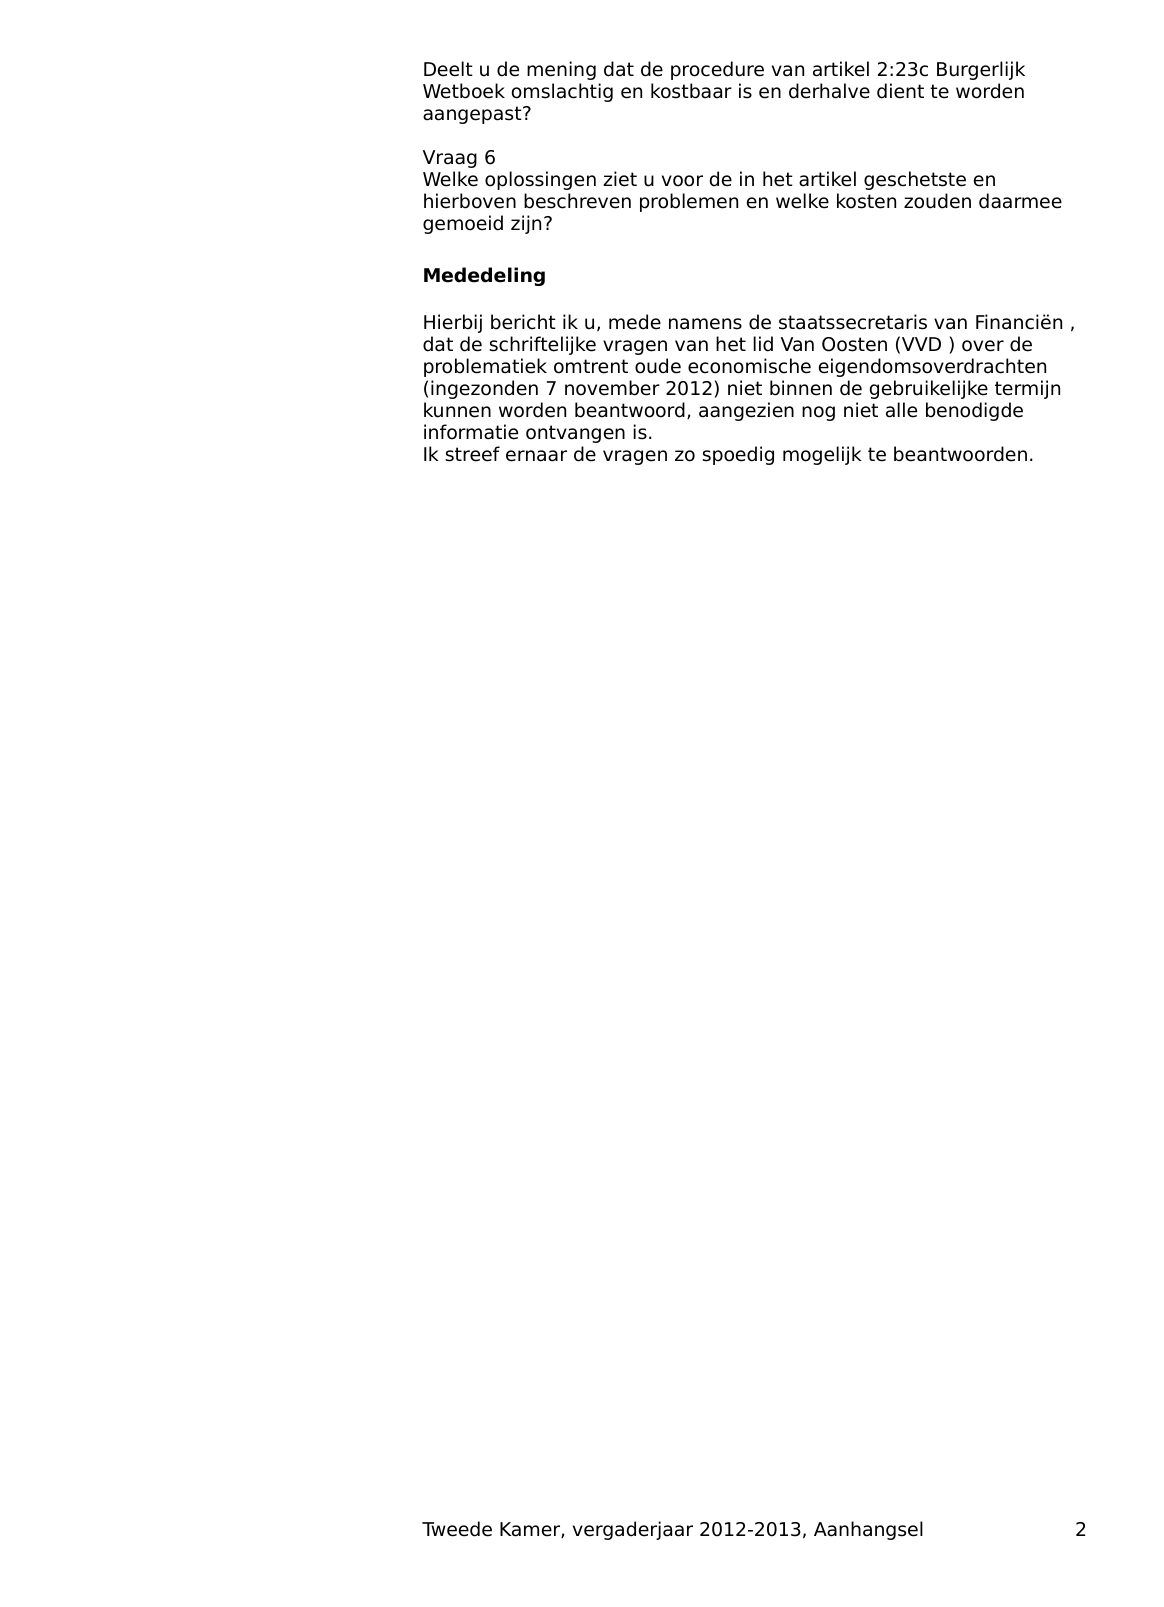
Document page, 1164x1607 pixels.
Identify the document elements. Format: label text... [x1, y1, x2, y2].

text Ik streef ernaar de vragen zo spoedig mogelijk te beantwoorden. [422, 444, 1087, 466]
text Vraag 6 [422, 147, 1087, 169]
subtitle Mededeling [422, 265, 1087, 287]
text Hierbij bericht ik u, mede namens de staatssecretaris van Financiën , dat de schriftelijke vragen van het lid Van Oosten (VVD ) over de problematiek omtrent oude economische eigendomsoverdrachten (ingezonden 7 november 2012) niet binnen de gebruikelijke termijn kunnen worden beantwoord, aangezien nog niet alle benodigde informatie ontvangen is. [422, 312, 1087, 444]
text Deelt u de mening dat de procedure van artikel 2:23c Burgerlijk Wetboek omslachtig en kostbaar is en derhalve dient te worden aangepast? [422, 59, 1087, 125]
text Welke oplossingen ziet u voor de in het artikel geschetste en hierboven beschreven problemen en welke kosten zouden daarmee gemoeid zijn? [422, 169, 1087, 235]
